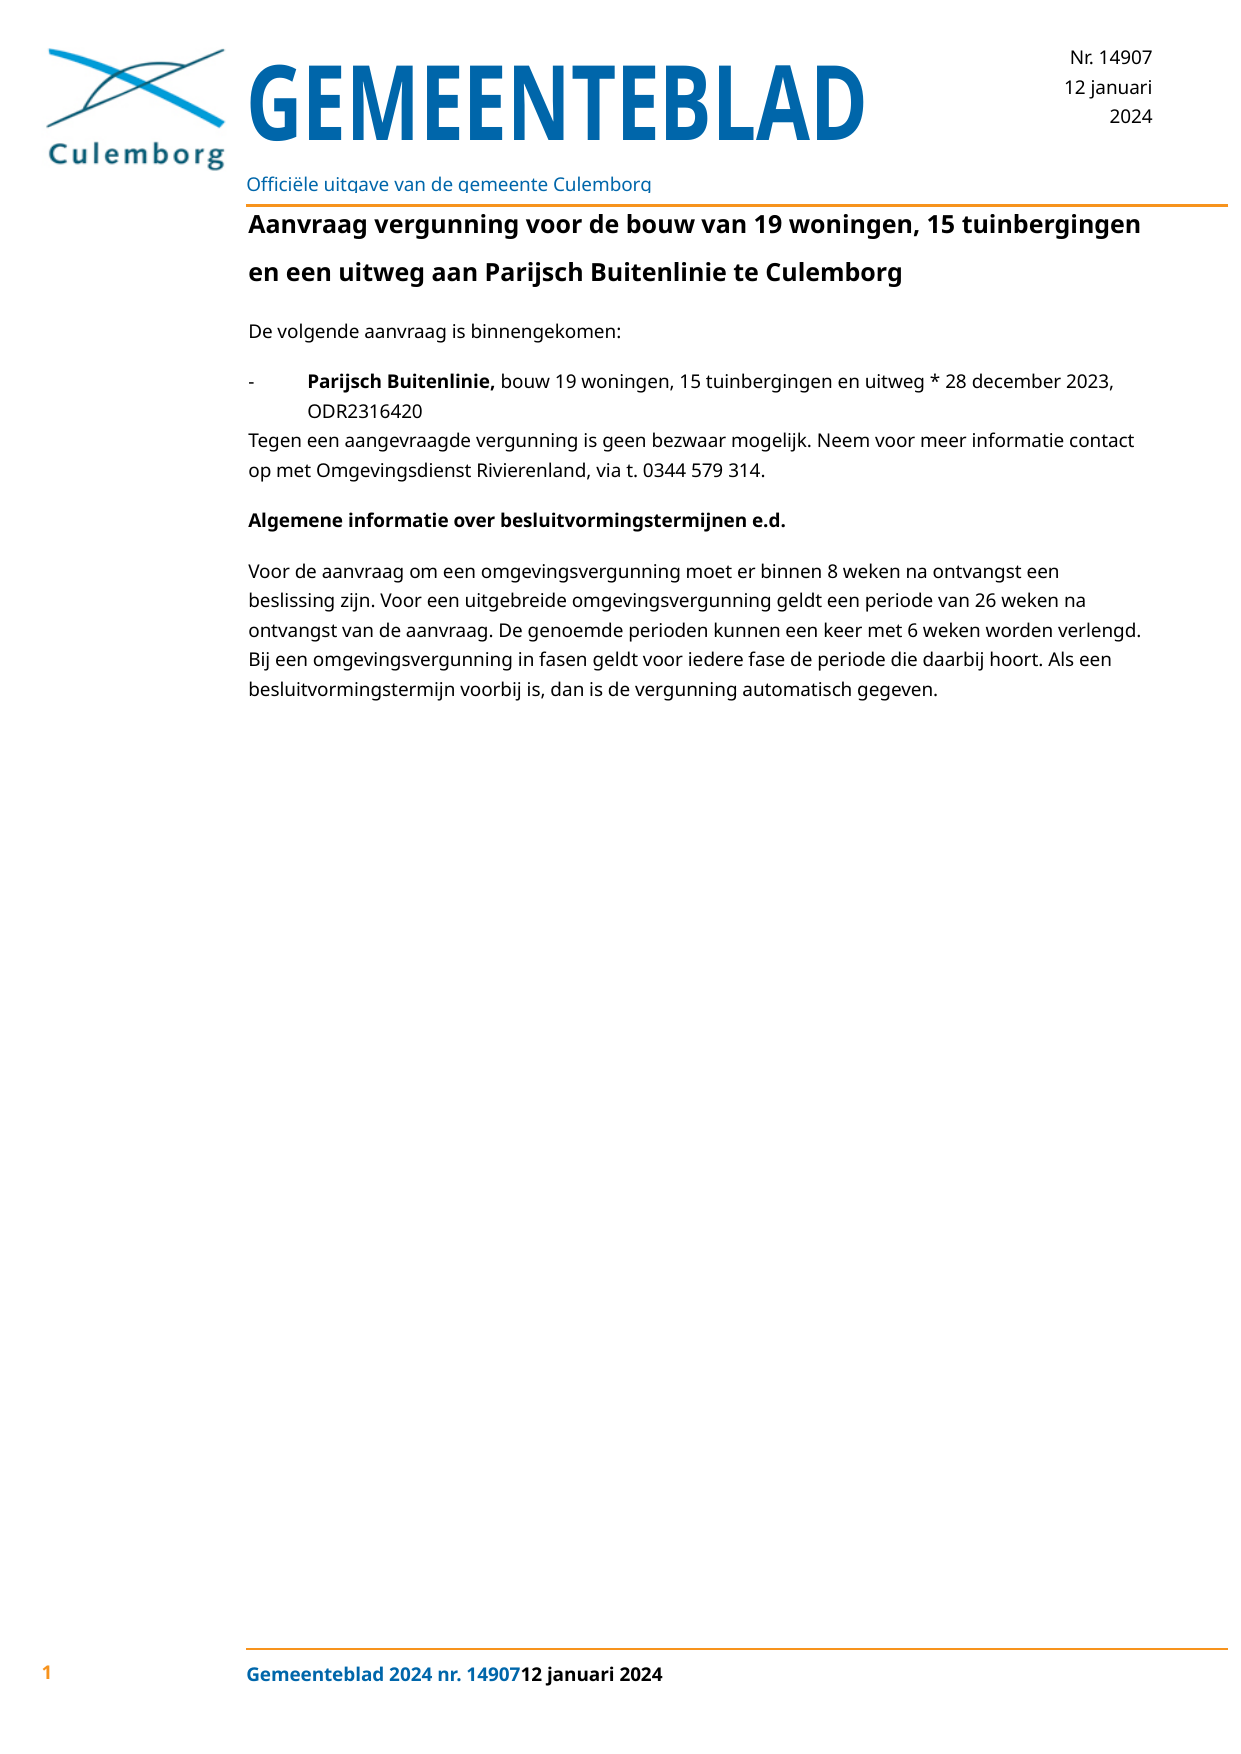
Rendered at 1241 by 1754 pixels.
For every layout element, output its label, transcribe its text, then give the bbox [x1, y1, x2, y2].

text Tegen een aangevraagde vergunning is geen bezwaar mogelijk. Neem voor meer informatie contact op met Omgevingsdienst Rivierenland, via t. 0344 579 314. [248, 427, 1152, 483]
text De volgende aanvraag is binnengekomen: [248, 318, 1152, 344]
text Algemene informatie over besluitvormingstermijnen e.d. [248, 507, 1152, 533]
picture [41, 47, 231, 172]
text Aanvraag vergunning voor de bouw van 19 woningen, 15 tuinbergingen en een uitweg aan Parijsch Buitenlinie te Culemborg [248, 207, 1152, 288]
list Parijsch Buitenlinie, bouw 19 woningen, 15 tuinbergingen en uitweg * 28 december 2023, ODR2316420 [248, 368, 1152, 424]
text Voor de aanvraag om een omgevingsvergunning moet er binnen 8 weken na ontvangst een beslissing zijn. Voor een uitgebreide omgevingsvergunning geldt een periode van 26 weken na ontvangst van de aanvraag. De genoemde perioden kunnen een keer met 6 weken worden verlengd. Bij een omgevingsvergunning in fasen geldt voor iedere fase de periode die daarbij hoort. Als een besluitvormingstermijn voorbij is, dan is de vergunning automatisch gegeven. [248, 558, 1152, 702]
